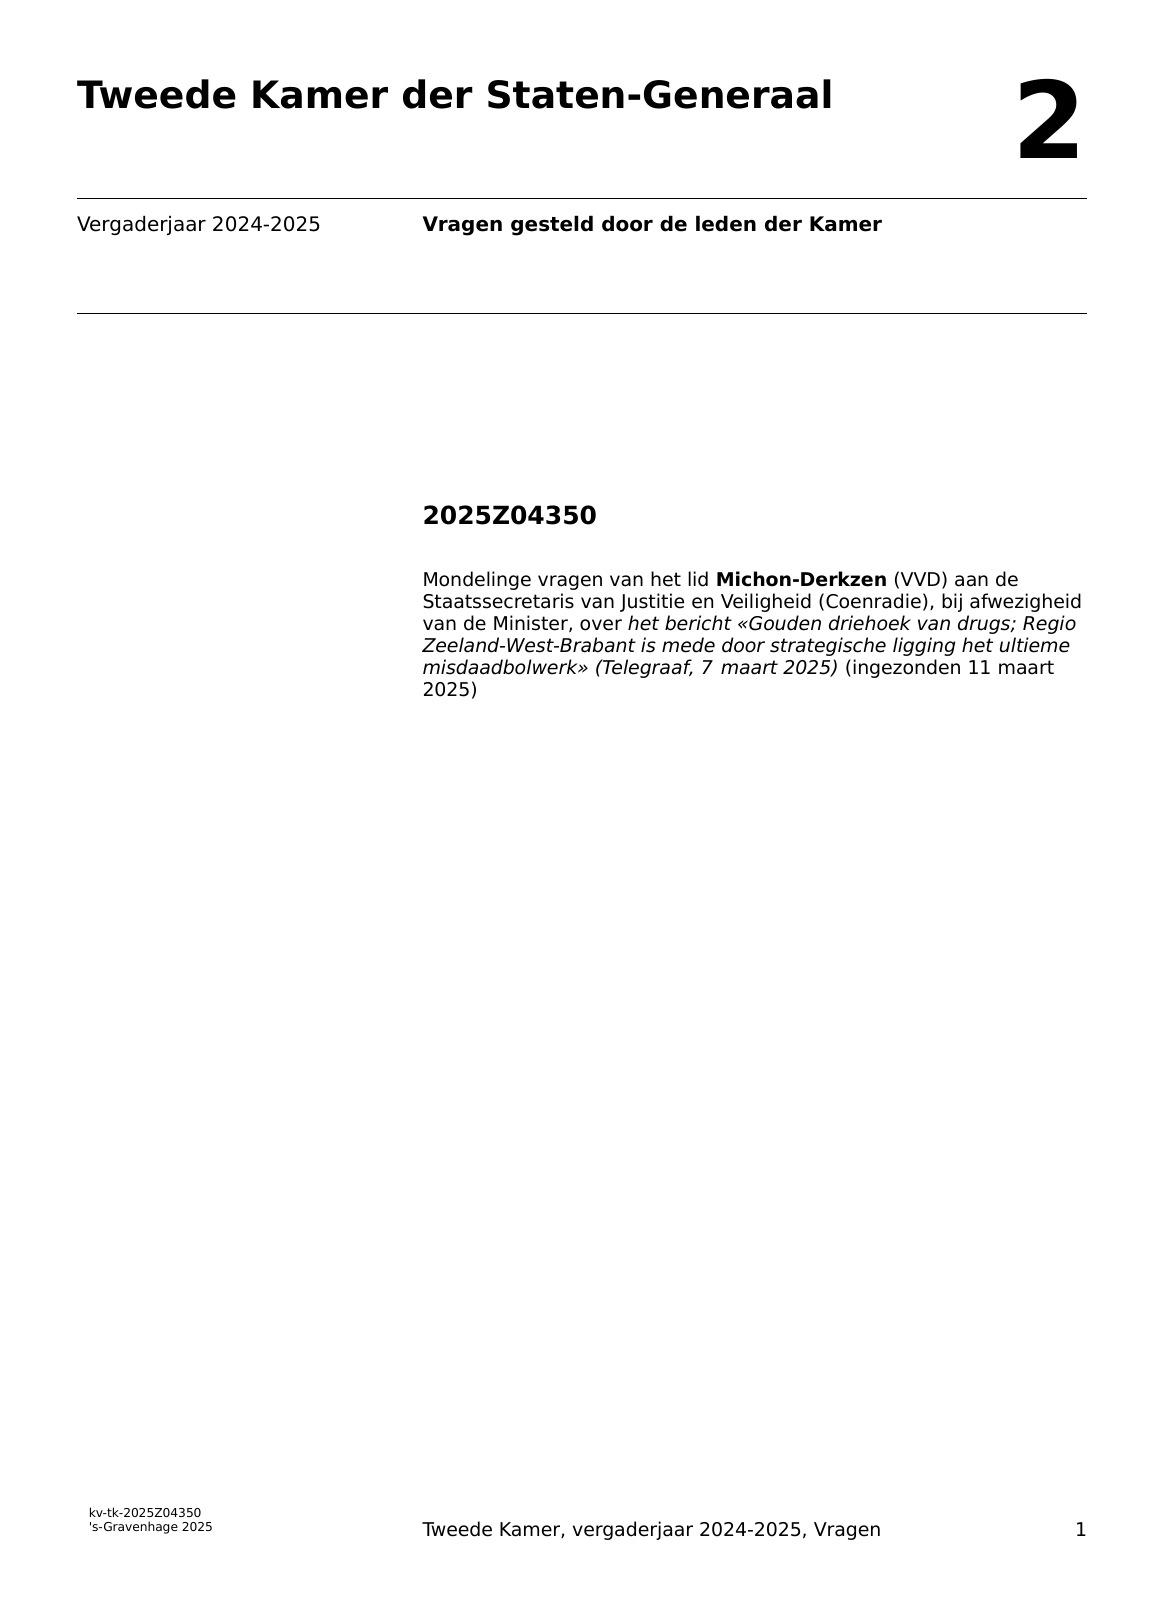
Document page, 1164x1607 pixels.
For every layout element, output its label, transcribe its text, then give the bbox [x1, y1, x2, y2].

table_header Tweede Kamer der Staten-Generaal [77, 59, 886, 198]
table_cell Vragen gesteld door de leden der Kamer [422, 199, 1087, 313]
text Mondelinge vragen van het lid Michon-Derkzen (VVD) aan de Staatssecretaris van Justitie en Veiligheid (Coenradie), bij afwezigheid van de Minister, over het bericht «Gouden driehoek van drugs; Regio Zeeland-West-Brabant is mede door strategische ligging het ultieme misdaadbolwerk» (Telegraaf, 7 maart 2025) (ingezonden 11 maart 2025) [422, 569, 1087, 701]
text 's-Gravenhage 2025 [88, 1520, 323, 1534]
text kv-tk-2025Z04350 [88, 1506, 323, 1520]
table_cell Vergaderjaar 2024-2025 [77, 199, 422, 313]
text 2025Z04350 [422, 501, 1087, 531]
table_header 2 [886, 59, 1087, 198]
